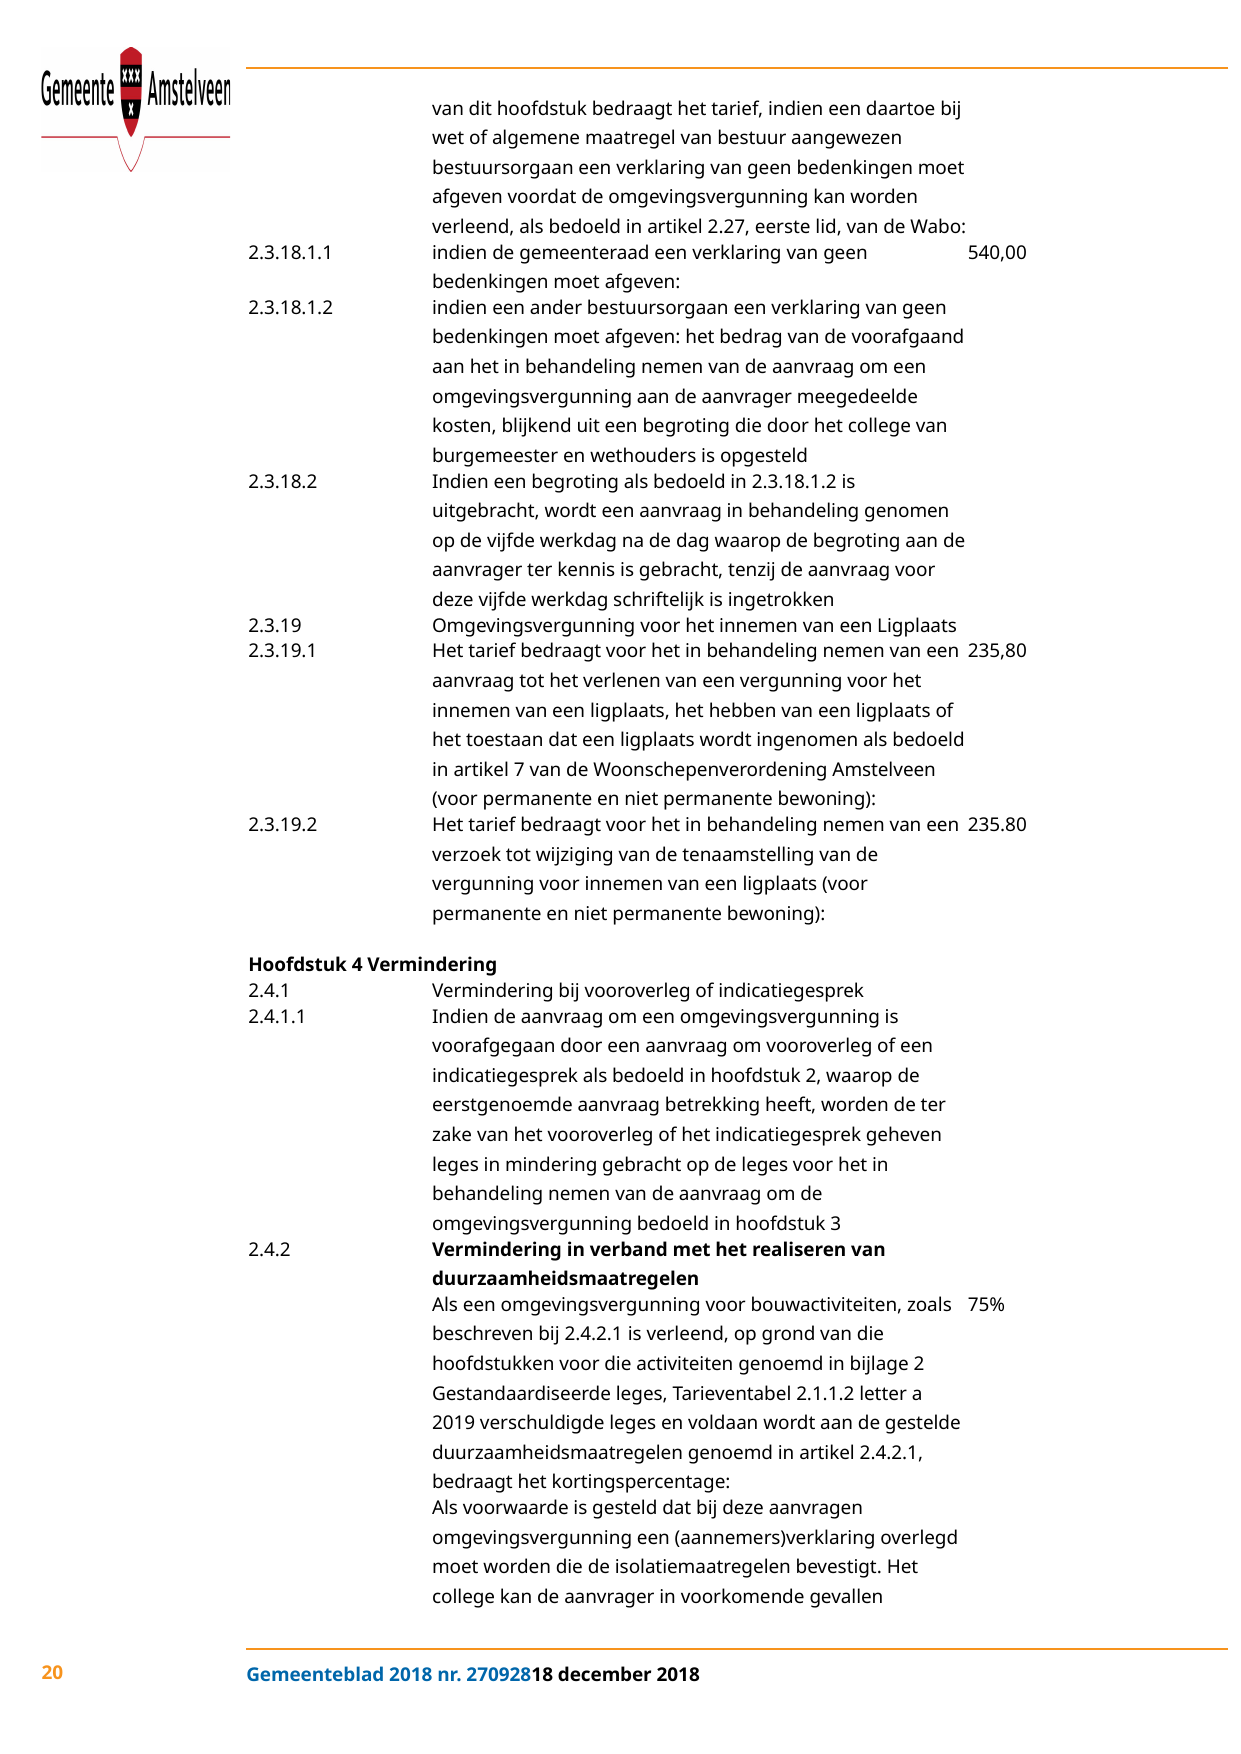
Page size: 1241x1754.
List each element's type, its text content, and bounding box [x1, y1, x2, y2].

picture [41, 47, 231, 172]
table_cell [248, 926, 432, 951]
table_cell Indien een begroting als bedoeld in 2.3.18.1.2 is uitgebracht, wordt een aanvraag in behandeling genomen op de vijfde werkdag na de dag waarop de begroting aan de aanvrager ter kennis is gebracht, tenzij de aanvraag voor deze vijfde werkdag schriftelijk is ingetrokken [432, 468, 968, 612]
table_cell indien de gemeenteraad een verklaring van geen bedenkingen moet afgeven: [432, 239, 968, 294]
table_cell 235.80 [968, 811, 1152, 926]
table_cell [968, 926, 1152, 951]
table_cell [968, 294, 1152, 468]
table_cell Als voorwaarde is gesteld dat bij deze aanvragen omgevingsvergunning een (aannemers)verklaring overlegd moet worden die de isolatiemaatregelen bevestigt. Het college kan de aanvrager in voorkomende gevallen [432, 1494, 968, 1609]
table_cell 2.4.1 [248, 977, 432, 1003]
table_cell [968, 977, 1152, 1003]
table_cell Vermindering bij vooroverleg of indicatiegesprek [432, 977, 968, 1003]
table_cell [248, 1494, 432, 1609]
table_cell 2.3.18.2 [248, 468, 432, 612]
table_cell [248, 1291, 432, 1494]
table_cell 2.3.19.1 [248, 638, 432, 811]
table_cell Omgevingsvergunning voor het innemen van een Ligplaats [432, 612, 968, 638]
table_cell [968, 612, 1152, 638]
table_cell Het tarief bedraagt voor het in behandeling nemen van een aanvraag tot het verlenen van een vergunning voor het innemen van een ligplaats, het hebben van een ligplaats of het toestaan dat een ligplaats wordt ingenomen als bedoeld in artikel 7 van de Woonschepenverordening Amstelveen (voor permanente en niet permanente bewoning): [432, 638, 968, 811]
table_cell 2.3.19.2 [248, 811, 432, 926]
table_cell 2.4.1.1 [248, 1003, 432, 1236]
table_cell [432, 926, 968, 951]
table_cell [968, 1003, 1152, 1236]
table_cell [968, 1494, 1152, 1609]
table_cell Vermindering in verband met het realiseren van duurzaamheidsmaatregelen [432, 1236, 968, 1291]
table_cell 235,80 [968, 638, 1152, 811]
table_cell 2.3.18.1.2 [248, 294, 432, 468]
table_cell [248, 95, 432, 239]
table_cell Indien de aanvraag om een omgevingsvergunning is voorafgegaan door een aanvraag om vooroverleg of een indicatiegesprek als bedoeld in hoofdstuk 2, waarop de eerstgenoemde aanvraag betrekking heeft, worden de ter zake van het vooroverleg of het indicatiegesprek geheven leges in mindering gebracht op de leges voor het in behandeling nemen van de aanvraag om de omgevingsvergunning bedoeld in hoofdstuk 3 [432, 1003, 968, 1236]
table_cell [968, 1236, 1152, 1291]
table_cell [968, 95, 1152, 239]
table_cell 2.3.18.1.1 [248, 239, 432, 294]
table_cell van dit hoofdstuk bedraagt het tarief, indien een daartoe bij wet of algemene maatregel van bestuur aangewezen bestuursorgaan een verklaring van geen bedenkingen moet afgeven voordat de omgevingsvergunning kan worden verleend, als bedoeld in artikel 2.27, eerste lid, van de Wabo: [432, 95, 968, 239]
table_cell 75% [968, 1291, 1152, 1494]
table_cell 540,00 [968, 239, 1152, 294]
table_cell 2.4.2 [248, 1236, 432, 1291]
table_cell [968, 468, 1152, 612]
table_cell Als een omgevingsvergunning voor bouwactiviteiten, zoals beschreven bij 2.4.2.1 is verleend, op grond van die hoofdstukken voor die activiteiten genoemd in bijlage 2 Gestandaardiseerde leges, Tarieventabel 2.1.1.2 letter a 2019 verschuldigde leges en voldaan wordt aan de gestelde duurzaamheidsmaatregelen genoemd in artikel 2.4.2.1, bedraagt het kortingspercentage: [432, 1291, 968, 1494]
table_cell indien een ander bestuursorgaan een verklaring van geen bedenkingen moet afgeven: het bedrag van de voorafgaand aan het in behandeling nemen van de aanvraag om een omgevingsvergunning aan de aanvrager meegedeelde kosten, blijkend uit een begroting die door het college van burgemeester en wethouders is opgesteld [432, 294, 968, 468]
table_cell 2.3.19 [248, 612, 432, 638]
table_cell Hoofdstuk 4 Vermindering [248, 951, 1152, 977]
table_cell Het tarief bedraagt voor het in behandeling nemen van een verzoek tot wijziging van de tenaamstelling van de vergunning voor innemen van een ligplaats (voor permanente en niet permanente bewoning): [432, 811, 968, 926]
